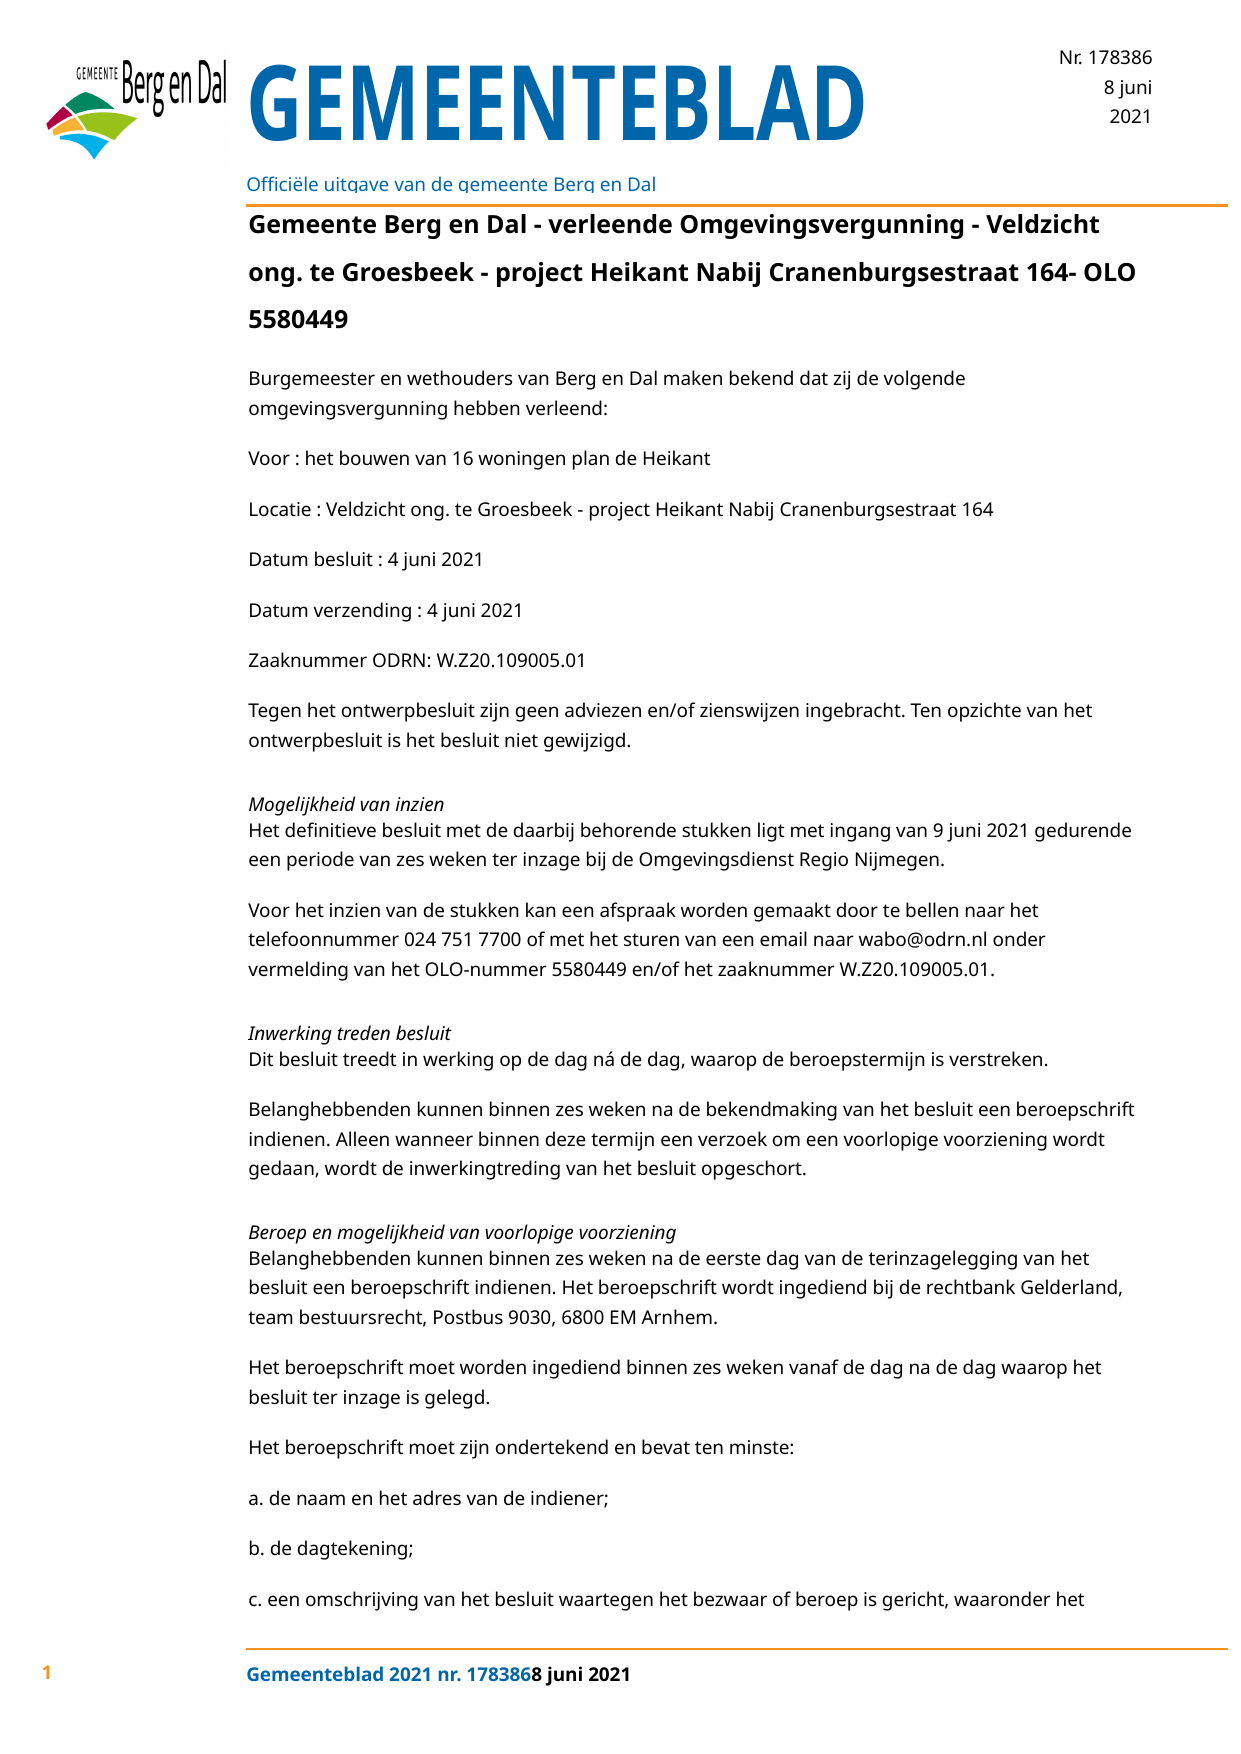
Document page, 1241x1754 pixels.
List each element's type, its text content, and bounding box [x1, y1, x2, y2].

text a. de naam en het adres van de indiener; [248, 1485, 1152, 1511]
text Het definitieve besluit met de daarbij behorende stukken ligt met ingang van 9 juni 2021 gedurende een periode van zes weken ter inzage bij de Omgevingsdienst Regio Nijmegen. [248, 817, 1152, 872]
text Beroep en mogelijkheid van voorlopige voorziening [248, 1219, 1152, 1245]
picture [41, 47, 231, 172]
text Datum verzending : 4 juni 2021 [248, 597, 1152, 622]
text Gemeente Berg en Dal - verleende Omgevingsvergunning - Veldzicht ong. te Groesbeek - project Heikant Nabij Cranenburgsestraat 164- OLO 5580449 [248, 207, 1152, 336]
text Het beroepschrift moet worden ingediend binnen zes weken vanaf de dag na de dag waarop het besluit ter inzage is gelegd. [248, 1354, 1152, 1410]
text Belanghebbenden kunnen binnen zes weken na de bekendmaking van het besluit een beroepschrift indienen. Alleen wanneer binnen deze termijn een verzoek om een voorlopige voorziening wordt gedaan, wordt de inwerkingtreding van het besluit opgeschort. [248, 1096, 1152, 1181]
text Inwerking treden besluit [248, 1020, 1152, 1046]
text b. de dagtekening; [248, 1535, 1152, 1561]
text Tegen het ontwerpbesluit zijn geen adviezen en/of zienswijzen ingebracht. Ten opzichte van het ontwerpbesluit is het besluit niet gewijzigd. [248, 698, 1152, 753]
text Voor het inzien van de stukken kan een afspraak worden gemaakt door te bellen naar het telefoonnummer 024 751 7700 of met het sturen van een email naar wabo@odrn.nl onder vermelding van het OLO-nummer 5580449 en/of het zaaknummer W.Z20.109005.01. [248, 897, 1152, 982]
text Belanghebbenden kunnen binnen zes weken na de eerste dag van de terinzagelegging van het besluit een beroepschrift indienen. Het beroepschrift wordt ingediend bij de rechtbank Gelderland, team bestuursrecht, Postbus 9030, 6800 EM Arnhem. [248, 1245, 1152, 1330]
text Mogelijkheid van inzien [248, 791, 1152, 817]
text c. een omschrijving van het besluit waartegen het bezwaar of beroep is gericht, waaronder het [248, 1586, 1152, 1612]
text Het beroepschrift moet zijn ondertekend en bevat ten minste: [248, 1434, 1152, 1460]
text Datum besluit : 4 juni 2021 [248, 546, 1152, 572]
text Burgemeester en wethouders van Berg en Dal maken bekend dat zij de volgende omgevingsvergunning hebben verleend: [248, 366, 1152, 421]
text Dit besluit treedt in werking op de dag ná de dag, waarop de beroepstermijn is verstreken. [248, 1046, 1152, 1071]
text Locatie : Veldzicht ong. te Groesbeek - project Heikant Nabij Cranenburgsestraat 164 [248, 496, 1152, 522]
text Voor : het bouwen van 16 woningen plan de Heikant [248, 446, 1152, 471]
text Zaaknummer ODRN: W.Z20.109005.01 [248, 647, 1152, 673]
